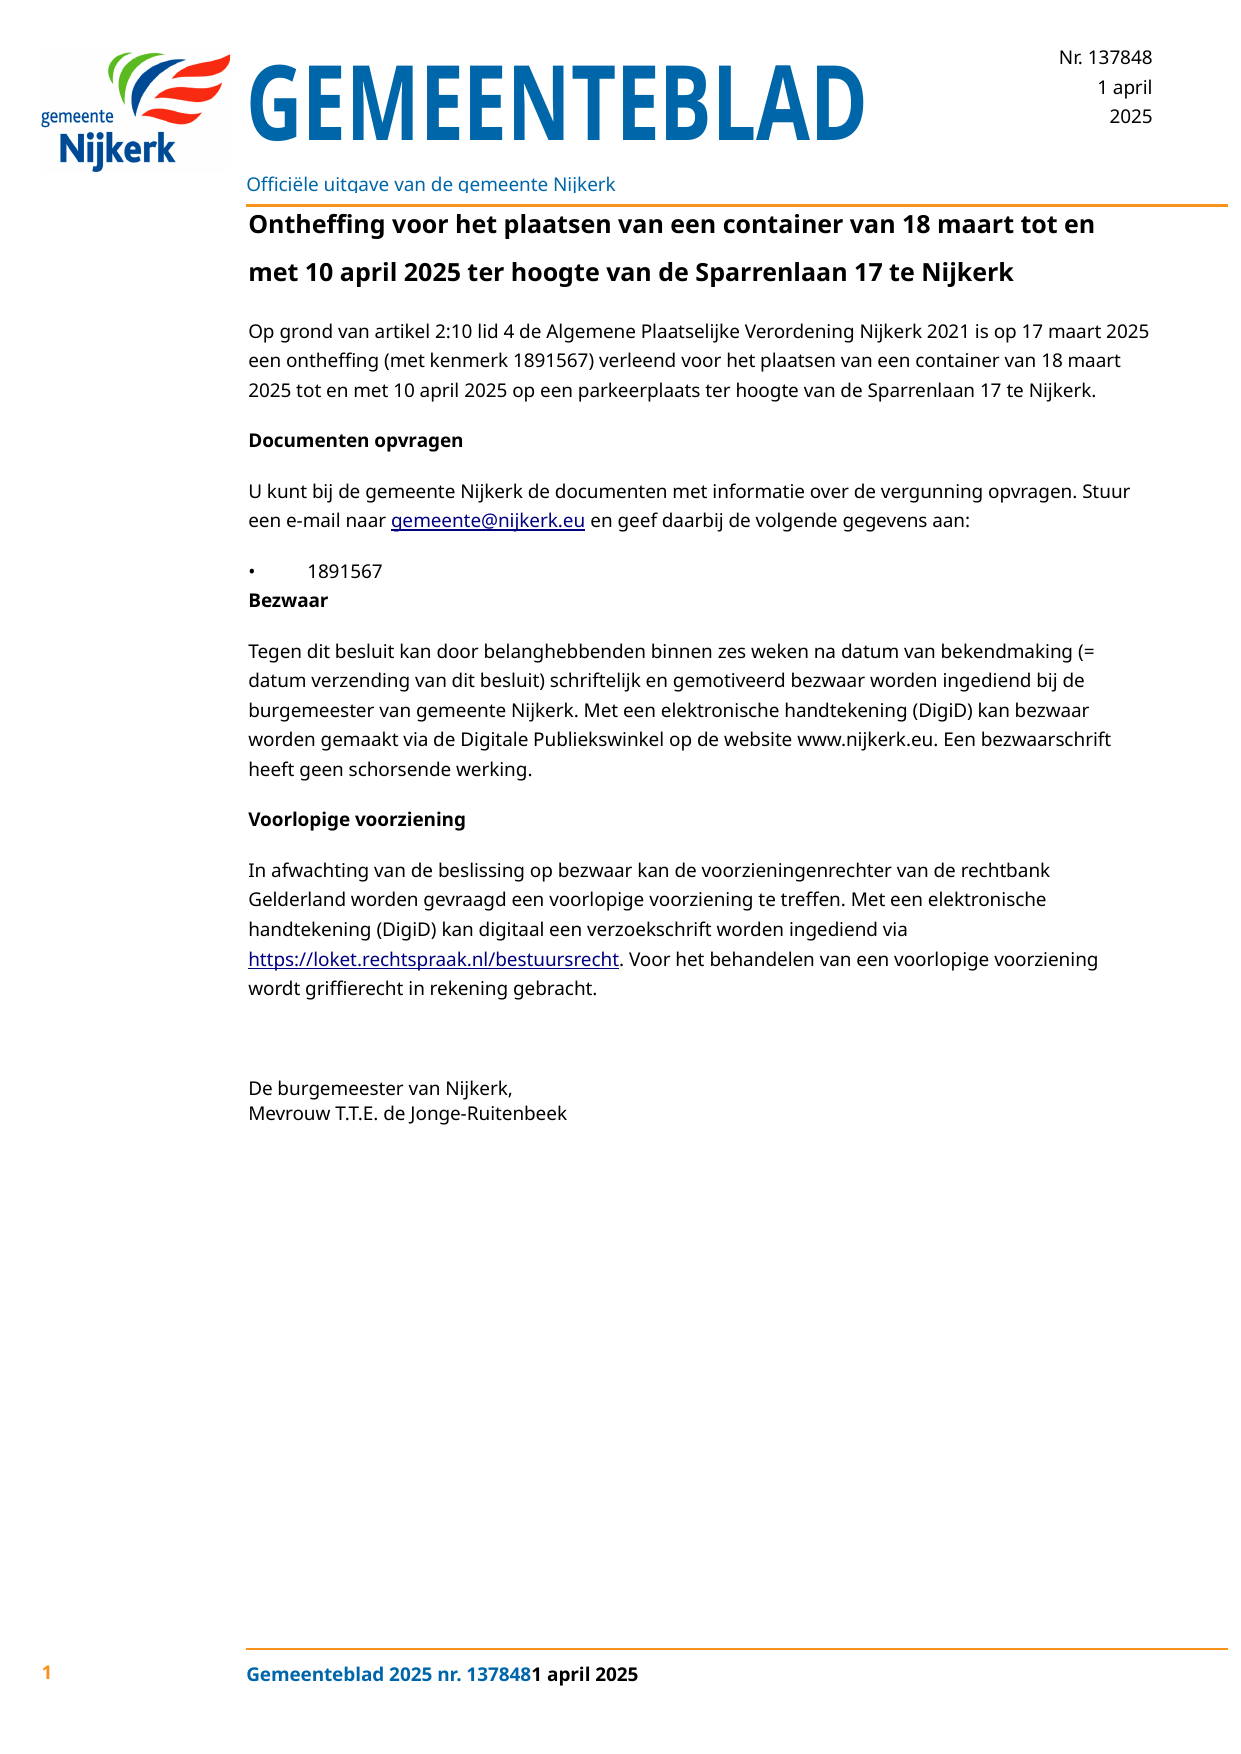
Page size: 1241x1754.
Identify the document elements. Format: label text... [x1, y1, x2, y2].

text Mevrouw T.T.E. de Jonge-Ruitenbeek [248, 1100, 1152, 1126]
text In afwachting van de beslissing op bezwaar kan de voorzieningenrechter van de rechtbank Gelderland worden gevraagd een voorlopige voorziening te treffen. Met een elektronische handtekening (DigiD) kan digitaal een verzoekschrift worden ingediend via https://loket.rechtspraak.nl/bestuursrecht. Voor het behandelen van een voorlopige voorziening wordt griffierecht in rekening gebracht. [248, 857, 1152, 1001]
text De burgemeester van Nijkerk, [248, 1075, 1152, 1100]
list 1891567 [248, 558, 1152, 584]
text Bezwaar [248, 587, 1152, 613]
text Ontheffing voor het plaatsen van een container van 18 maart tot en met 10 april 2025 ter hoogte van de Sparrenlaan 17 te Nijkerk [248, 207, 1152, 288]
text Voorlopige voorziening [248, 807, 1152, 832]
text Documenten opvragen [248, 427, 1152, 453]
text Tegen dit besluit kan door belanghebbenden binnen zes weken na datum van bekendmaking (= datum verzending van dit besluit) schriftelijk en gemotiveerd bezwaar worden ingediend bij de burgemeester van gemeente Nijkerk. Met een elektronische handtekening (DigiD) kan bezwaar worden gemaakt via de Digitale Publiekswinkel op de website www.nijkerk.eu. Een bezwaarschrift heeft geen schorsende werking. [248, 638, 1152, 782]
text U kunt bij de gemeente Nijkerk de documenten met informatie over de vergunning opvragen. Stuur een e-mail naar gemeente@nijkerk.eu en geef daarbij de volgende gegevens aan: [248, 478, 1152, 533]
text Op grond van artikel 2:10 lid 4 de Algemene Plaatselijke Verordening Nijkerk 2021 is op 17 maart 2025 een ontheffing (met kenmerk 1891567) verleend voor het plaatsen van een container van 18 maart 2025 tot en met 10 april 2025 op een parkeerplaats ter hoogte van de Sparrenlaan 17 te Nijkerk. [248, 318, 1152, 403]
picture [41, 47, 231, 172]
